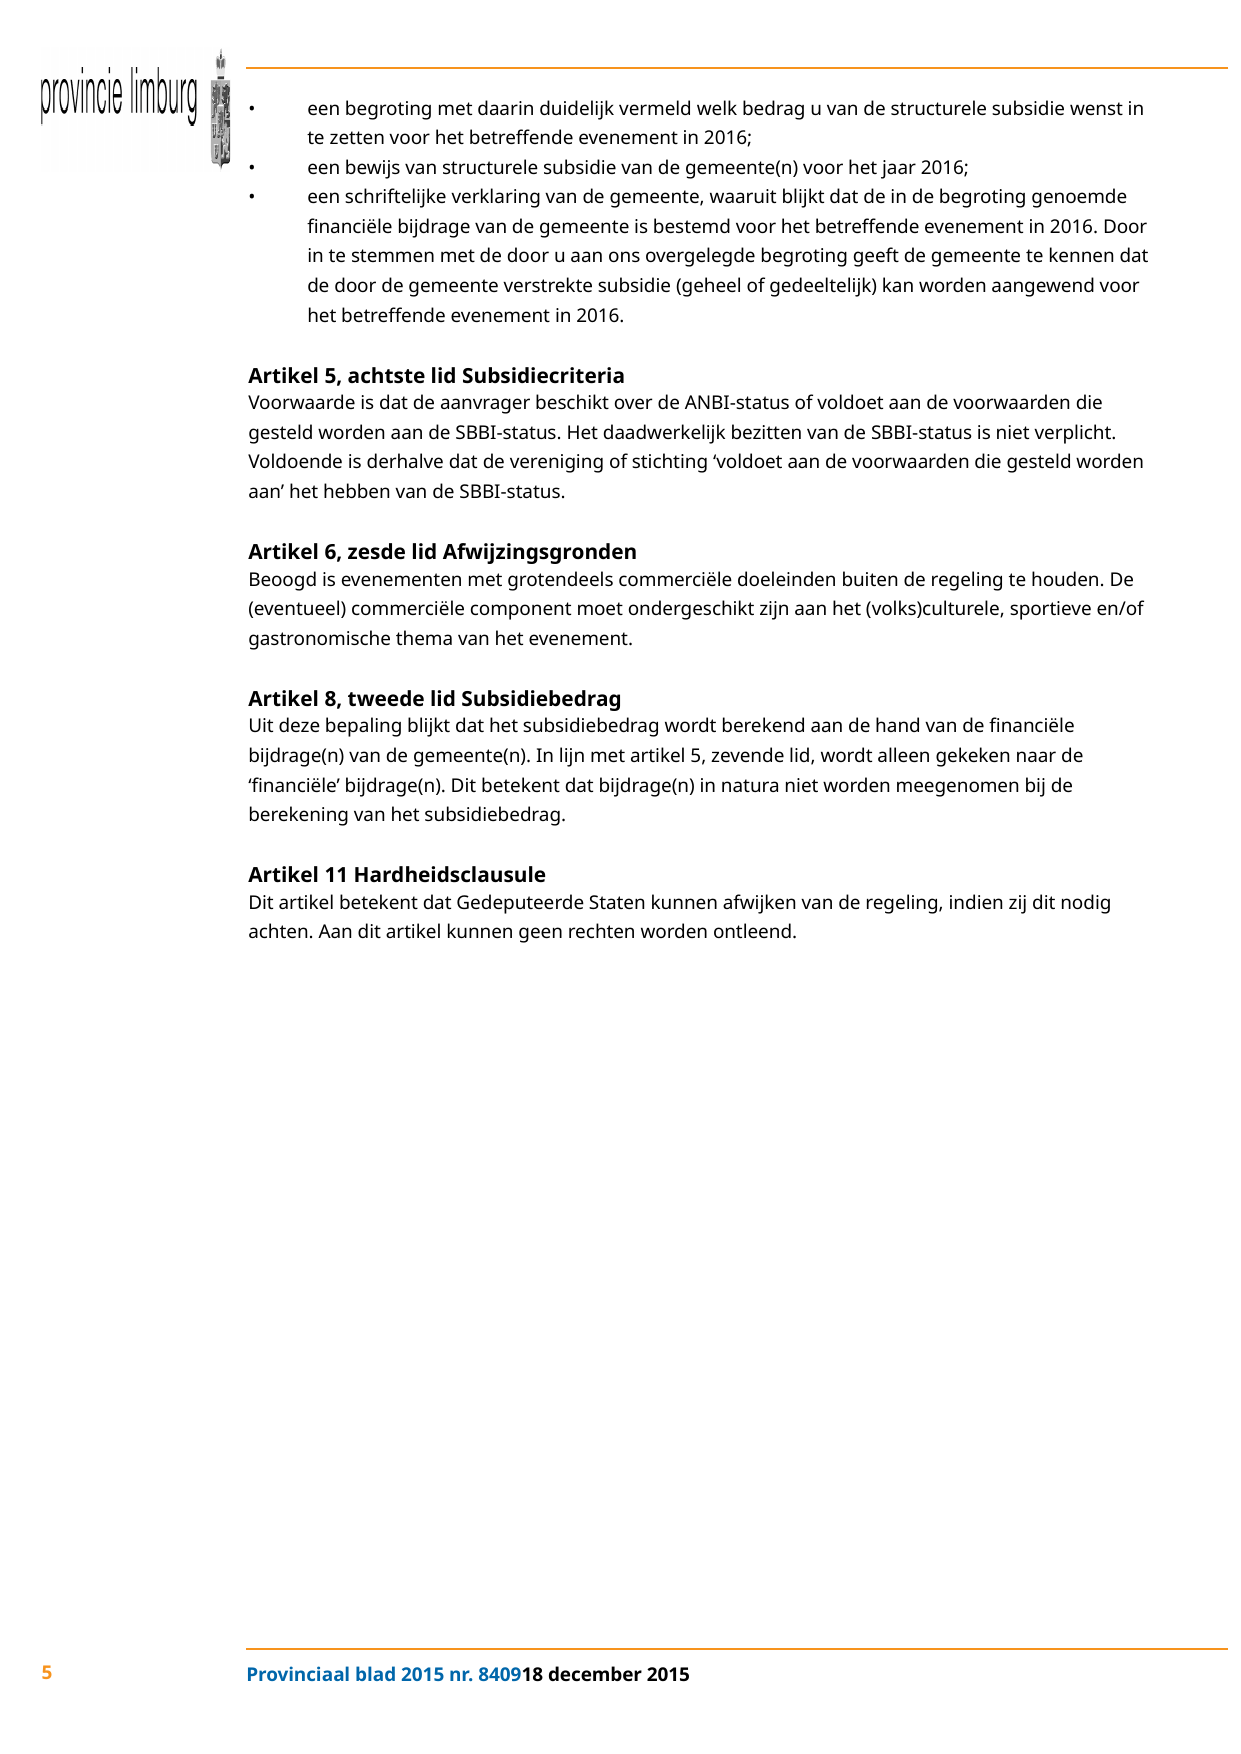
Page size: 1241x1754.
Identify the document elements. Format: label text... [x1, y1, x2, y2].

text Artikel 6, zesde lid Afwijzingsgronden [248, 537, 1152, 566]
picture [41, 47, 231, 172]
text Beoogd is evenementen met grotendeels commerciële doeleinden buiten de regeling te houden. De (eventueel) commerciële component moet ondergeschikt zijn aan het (volks)culturele, sportieve en/of gastronomische thema van het evenement. [248, 566, 1152, 651]
text Artikel 8, tweede lid Subsidiebedrag [248, 684, 1152, 713]
text Dit artikel betekent dat Gedeputeerde Staten kunnen afwijken van de regeling, indien zij dit nodig achten. Aan dit artikel kunnen geen rechten worden ontleend. [248, 889, 1152, 944]
list een schriftelijke verklaring van de gemeente, waaruit blijkt dat de in de begroting genoemde financiële bijdrage van de gemeente is bestemd voor het betreffende evenement in 2016. Door in te stemmen met de door u aan ons overgelegde begroting geeft de gemeente te kennen dat de door de gemeente verstrekte subsidie (geheel of gedeeltelijk) kan worden aangewend voor het betreffende evenement in 2016. [248, 183, 1152, 328]
list een bewijs van structurele subsidie van de gemeente(n) voor het jaar 2016; [248, 154, 1152, 180]
text Artikel 11 Hardheidsclausule [248, 861, 1152, 889]
text Voorwaarde is dat de aanvrager beschikt over de ANBI-status of voldoet aan de voorwaarden die gesteld worden aan de SBBI-status. Het daadwerkelijk bezitten van de SBBI-status is niet verplicht. Voldoende is derhalve dat de vereniging of stichting ‘voldoet aan de voorwaarden die gesteld worden aan’ het hebben van de SBBI-status. [248, 389, 1152, 504]
text Uit deze bepaling blijkt dat het subsidiebedrag wordt berekend aan de hand van de financiële bijdrage(n) van de gemeente(n). In lijn met artikel 5, zevende lid, wordt alleen gekeken naar de ‘financiële’ bijdrage(n). Dit betekent dat bijdrage(n) in natura niet worden meegenomen bij de berekening van het subsidiebedrag. [248, 713, 1152, 827]
text Artikel 5, achtste lid Subsidiecriteria [248, 361, 1152, 389]
list een begroting met daarin duidelijk vermeld welk bedrag u van de structurele subsidie wenst in te zetten voor het betreffende evenement in 2016; [248, 95, 1152, 150]
